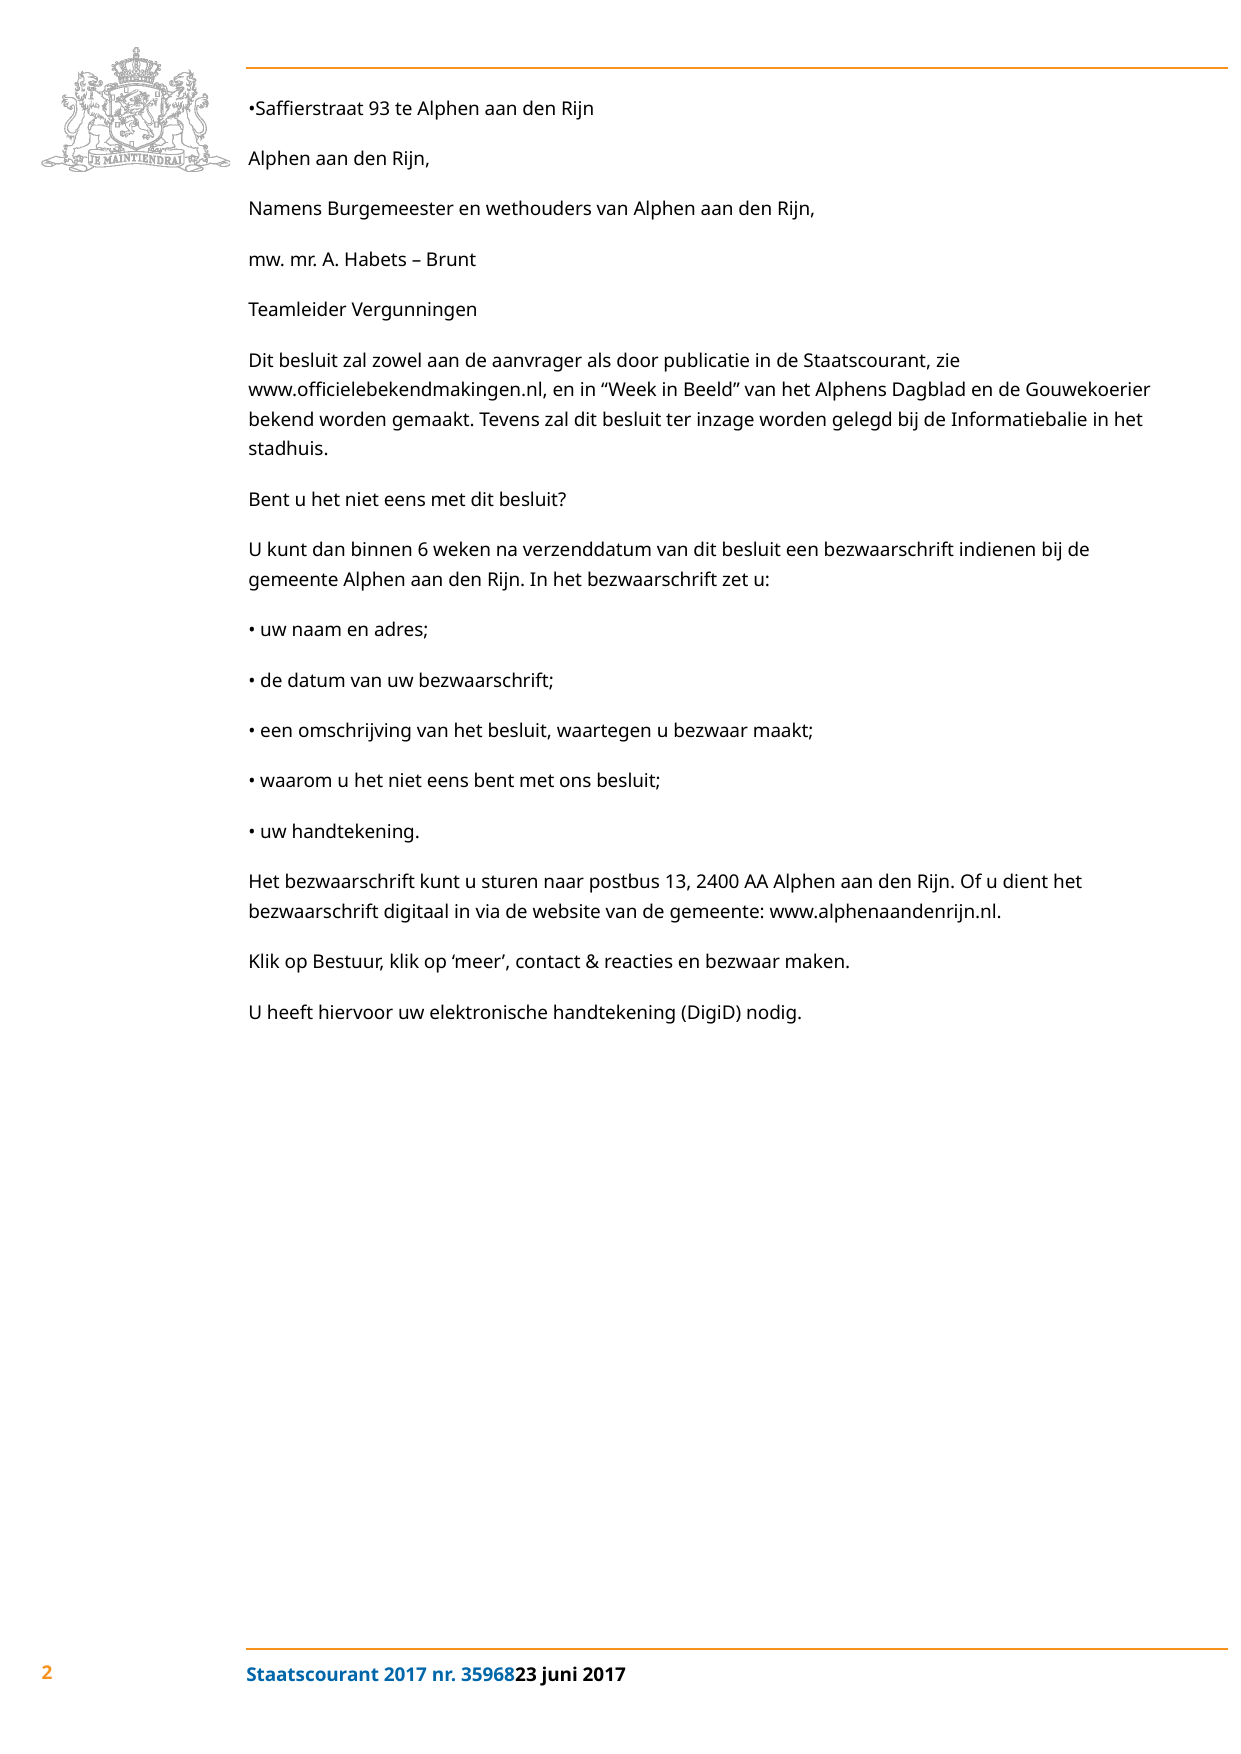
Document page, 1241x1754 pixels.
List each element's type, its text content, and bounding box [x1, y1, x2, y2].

text Klik op Bestuur, klik op ‘meer’, contact & reacties en bezwaar maken. [248, 948, 1152, 974]
text Bent u het niet eens met dit besluit? [248, 486, 1152, 512]
text U heeft hiervoor uw elektronische handtekening (DigiD) nodig. [248, 999, 1152, 1025]
text • uw handtekening. [248, 818, 1152, 844]
text Teamleider Vergunningen [248, 296, 1152, 322]
text Namens Burgemeester en wethouders van Alphen aan den Rijn, [248, 196, 1152, 221]
text Het bezwaarschrift kunt u sturen naar postbus 13, 2400 AA Alphen aan den Rijn. Of u dient het bezwaarschrift digitaal in via de website van de gemeente: www.alphenaandenrijn.nl. [248, 868, 1152, 924]
picture [41, 47, 231, 172]
text Alphen aan den Rijn, [248, 145, 1152, 171]
text • waarom u het niet eens bent met ons besluit; [248, 768, 1152, 793]
text U kunt dan binnen 6 weken na verzenddatum van dit besluit een bezwaarschrift indienen bij de gemeente Alphen aan den Rijn. In het bezwaarschrift zet u: [248, 536, 1152, 592]
text • uw naam en adres; [248, 616, 1152, 642]
text • een omschrijving van het besluit, waartegen u bezwaar maakt; [248, 717, 1152, 743]
text • de datum van uw bezwaarschrift; [248, 667, 1152, 693]
text mw. mr. A. Habets – Brunt [248, 246, 1152, 272]
text •Saffierstraat 93 te Alphen aan den Rijn [248, 95, 1152, 121]
text Dit besluit zal zowel aan de aanvrager als door publicatie in de Staatscourant, zie www.officielebekendmakingen.nl, en in “Week in Beeld” van het Alphens Dagblad en de Gouwekoerier bekend worden gemaakt. Tevens zal dit besluit ter inzage worden gelegd bij de Informatiebalie in het stadhuis. [248, 347, 1152, 461]
